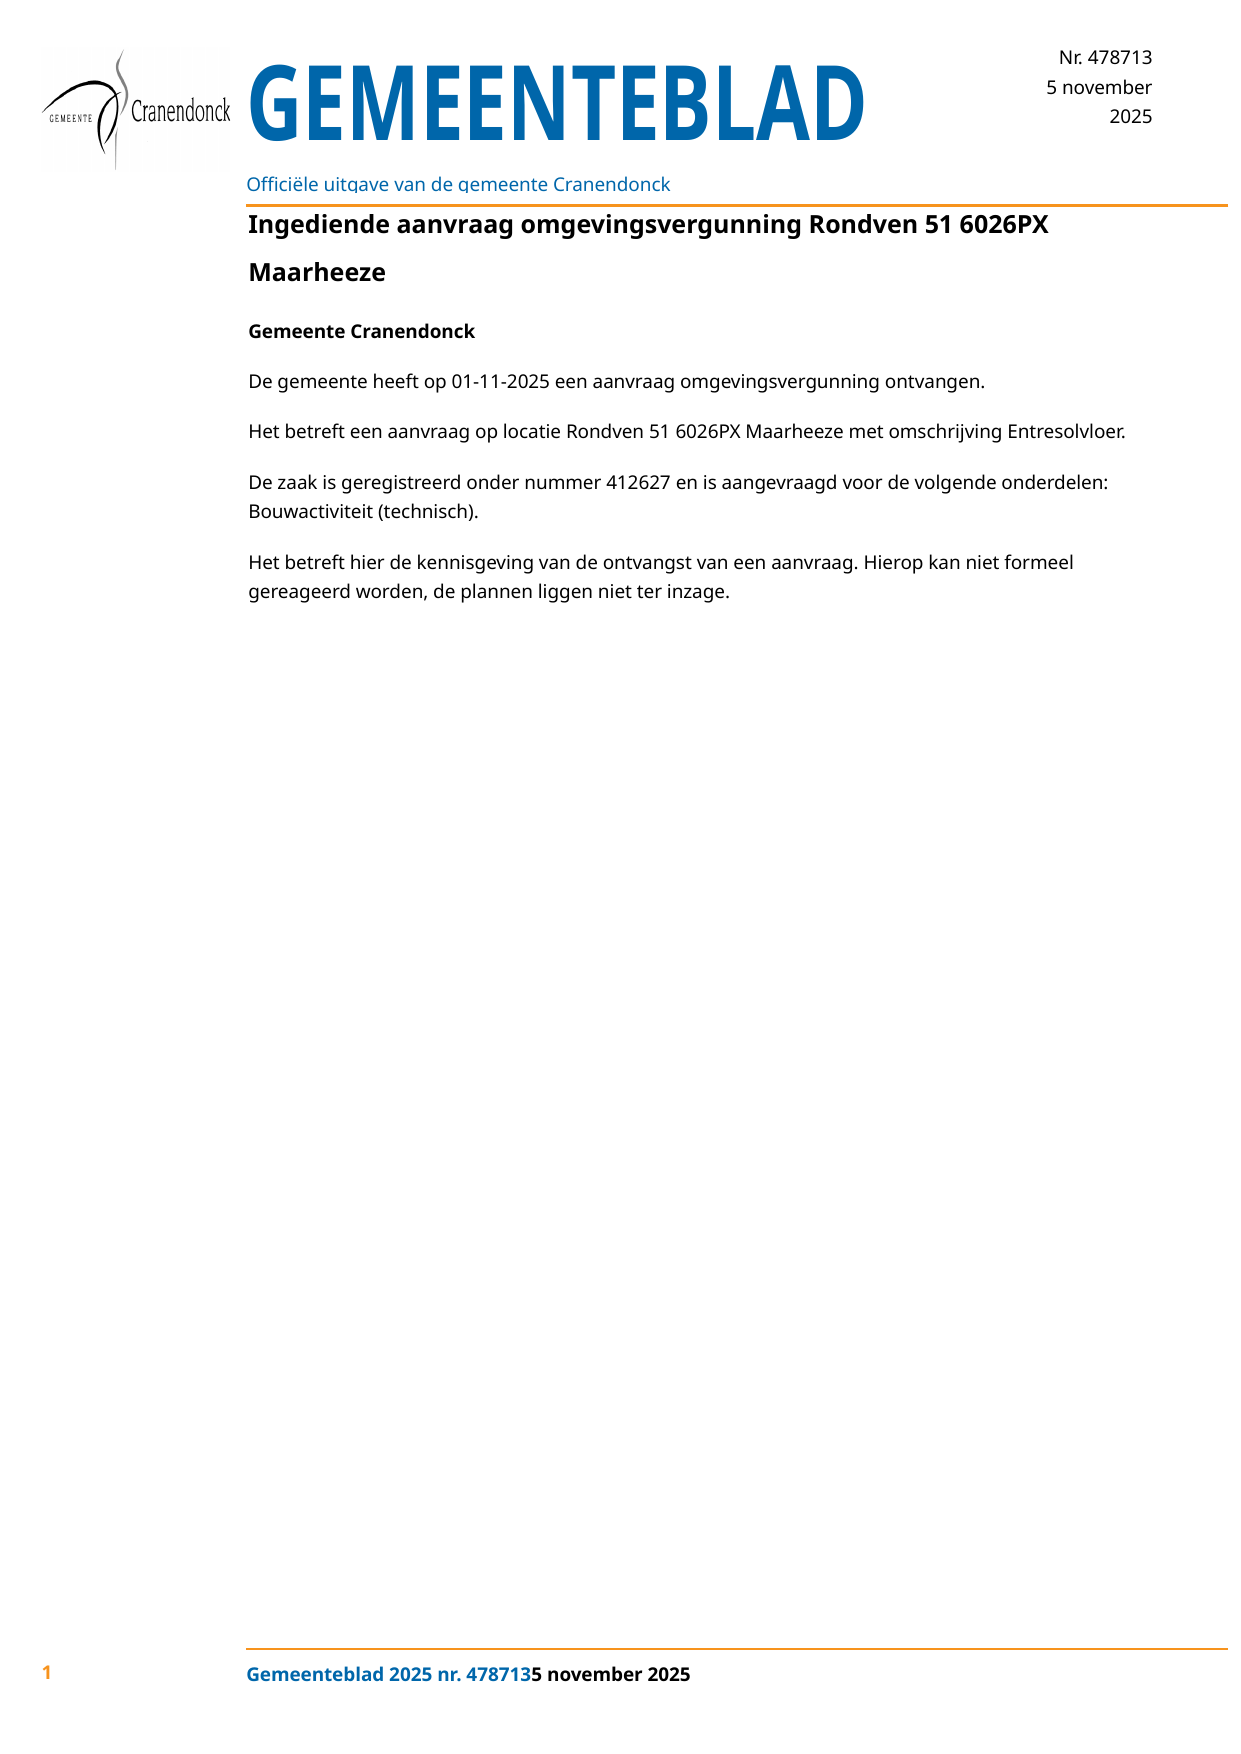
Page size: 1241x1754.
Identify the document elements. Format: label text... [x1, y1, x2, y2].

text De gemeente heeft op 01-11-2025 een aanvraag omgevingsvergunning ontvangen. [248, 368, 1152, 394]
text Gemeente Cranendonck [248, 318, 1152, 344]
text Het betreft hier de kennisgeving van de ontvangst van een aanvraag. Hierop kan niet formeel gereageerd worden, de plannen liggen niet ter inzage. [248, 549, 1152, 604]
picture [41, 47, 231, 172]
text Het betreft een aanvraag op locatie Rondven 51 6026PX Maarheeze met omschrijving Entresolvloer. [248, 419, 1152, 444]
text De zaak is geregistreerd onder nummer 412627 en is aangevraagd voor de volgende onderdelen: Bouwactiviteit (technisch). [248, 469, 1152, 524]
text Ingediende aanvraag omgevingsvergunning Rondven 51 6026PX Maarheeze [248, 207, 1152, 288]
